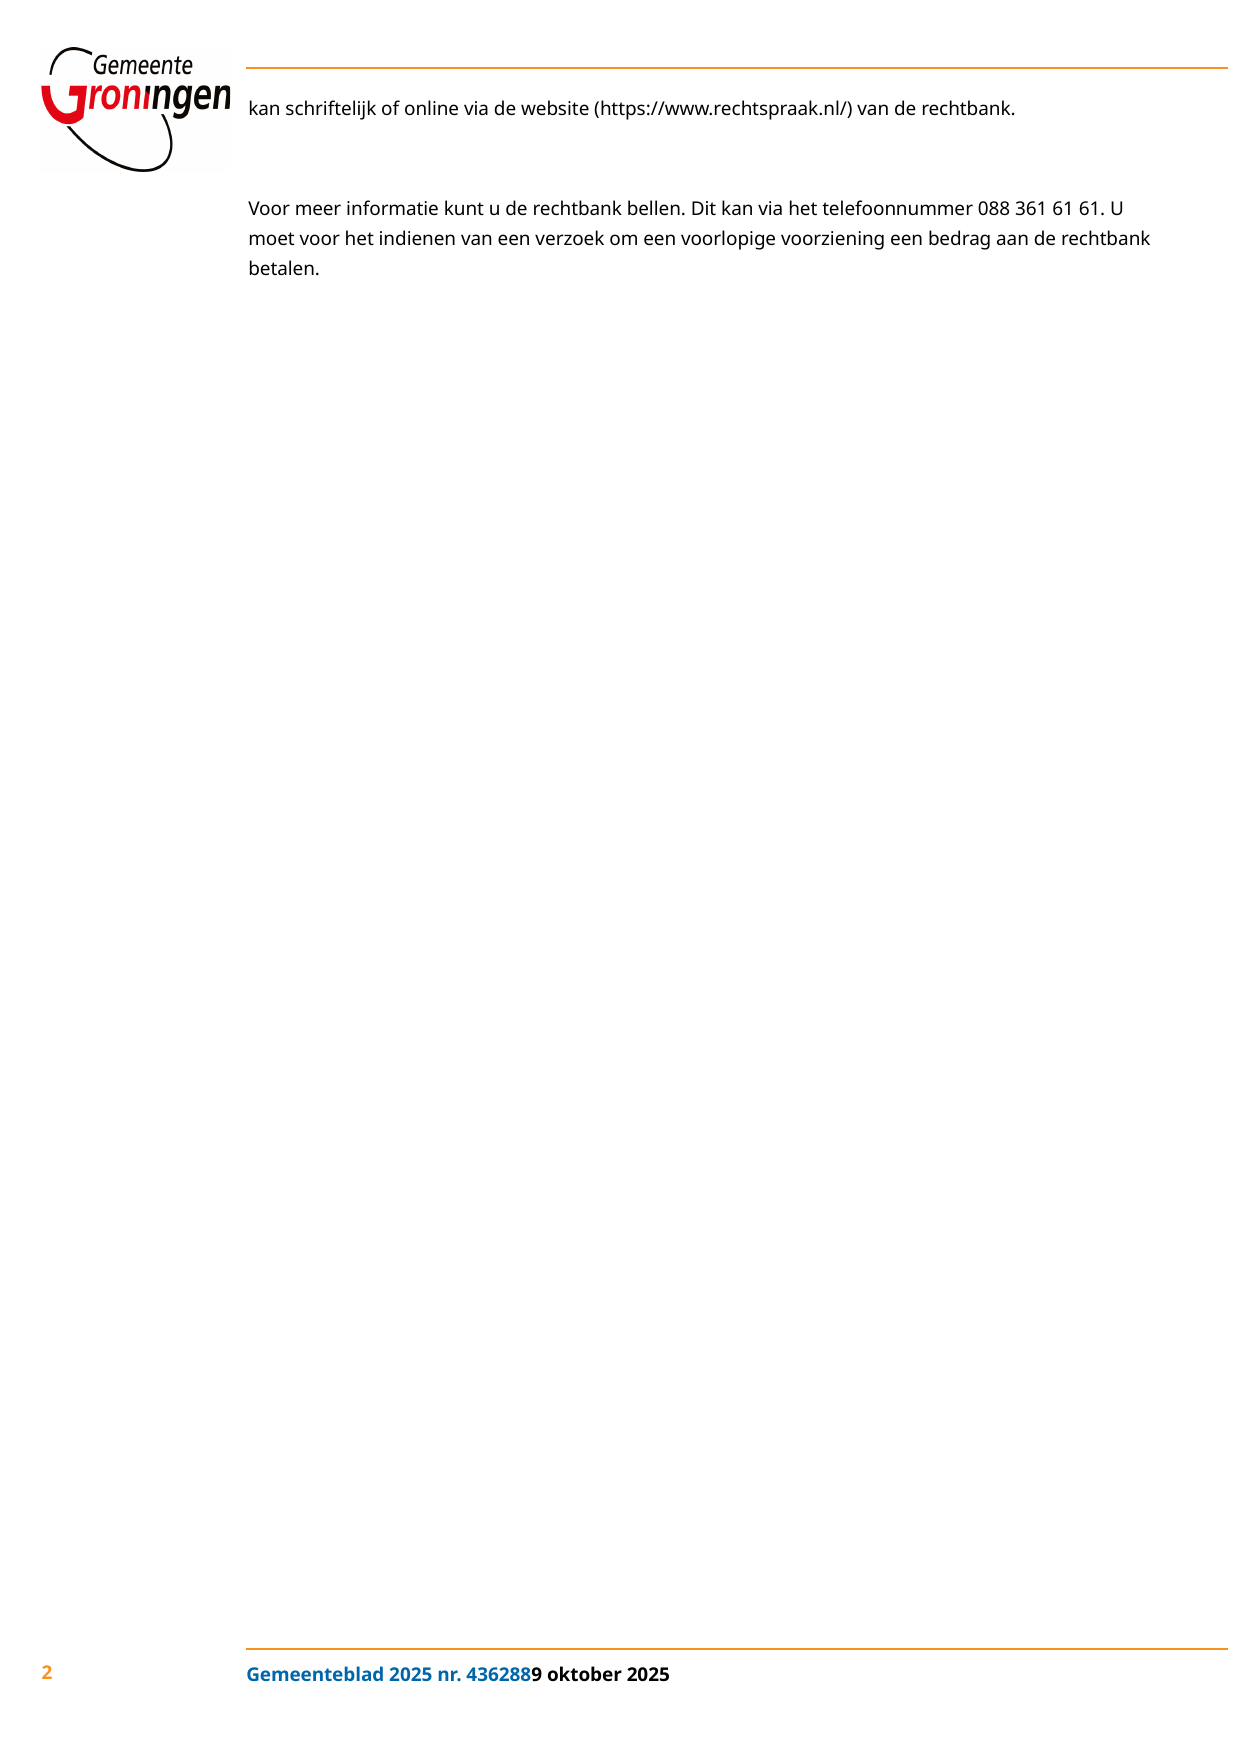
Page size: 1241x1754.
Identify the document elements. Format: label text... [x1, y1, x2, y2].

text Voor meer informatie kunt u de rechtbank bellen. Dit kan via het telefoonnummer 088 361 61 61. U moet voor het indienen van een verzoek om een voorlopige voorziening een bedrag aan de rechtbank betalen. [248, 196, 1152, 281]
text kan schriftelijk of online via de website (https://www.rechtspraak.nl/) van de rechtbank. [248, 95, 1152, 121]
picture [41, 47, 231, 172]
